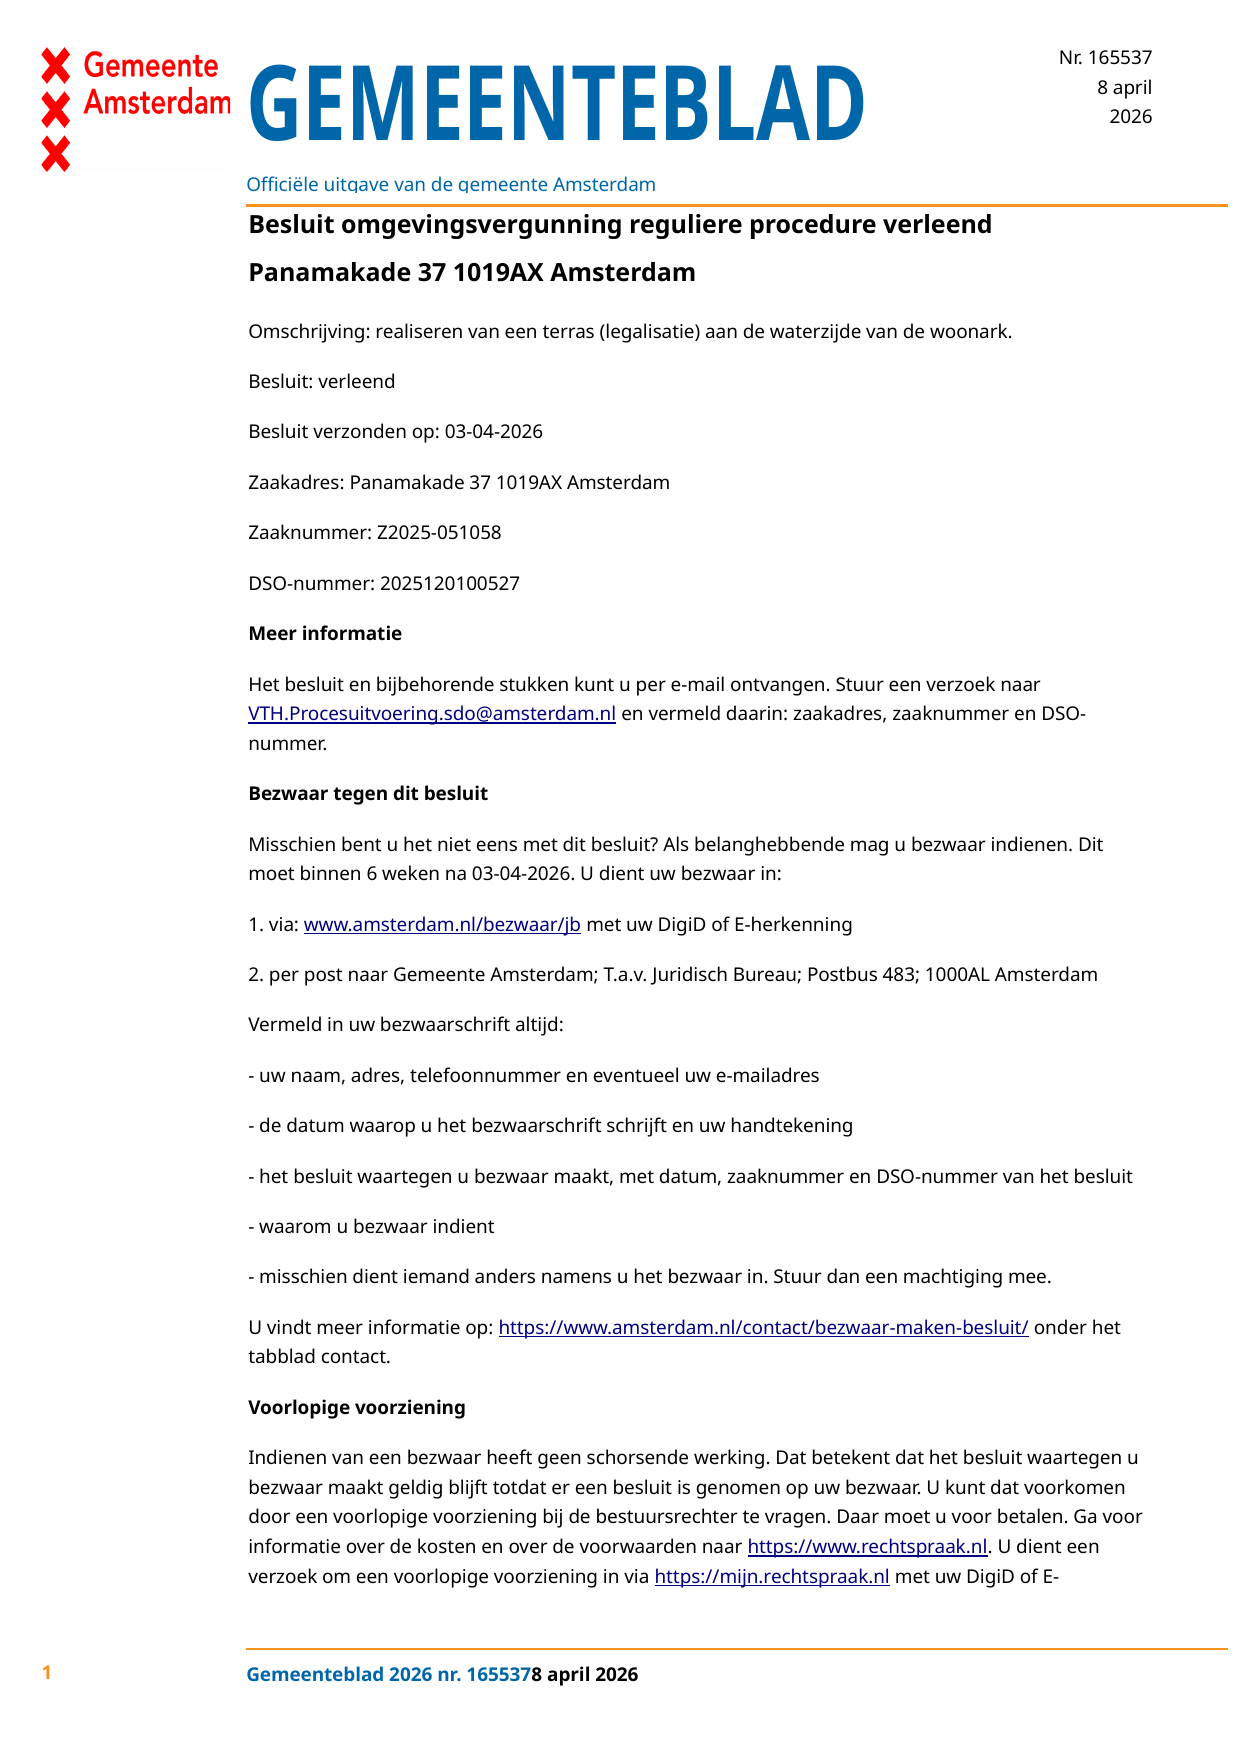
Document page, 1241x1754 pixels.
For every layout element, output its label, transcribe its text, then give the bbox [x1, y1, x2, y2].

text U vindt meer informatie op: https://www.amsterdam.nl/contact/bezwaar-maken-besluit/ onder het tabblad contact. [248, 1314, 1152, 1369]
text - het besluit waartegen u bezwaar maakt, met datum, zaaknummer en DSO-nummer van het besluit [248, 1163, 1152, 1189]
text Voorlopige voorziening [248, 1394, 1152, 1420]
text Besluit omgevingsvergunning reguliere procedure verleend Panamakade 37 1019AX Amsterdam [248, 207, 1152, 288]
text Zaaknummer: Z2025-051058 [248, 519, 1152, 545]
picture [41, 47, 231, 172]
text 2. per post naar Gemeente Amsterdam; T.a.v. Juridisch Bureau; Postbus 483; 1000AL Amsterdam [248, 961, 1152, 987]
text Omschrijving: realiseren van een terras (legalisatie) aan de waterzijde van de woonark. [248, 318, 1152, 344]
text Besluit verzonden op: 03-04-2026 [248, 419, 1152, 444]
text Besluit: verleend [248, 368, 1152, 394]
text Het besluit en bijbehorende stukken kunt u per e-mail ontvangen. Stuur een verzoek naar VTH.Procesuitvoering.sdo@amsterdam.nl en vermeld daarin: zaakadres, zaaknummer en DSO-nummer. [248, 671, 1152, 756]
text - misschien dient iemand anders namens u het bezwaar in. Stuur dan een machtiging mee. [248, 1264, 1152, 1289]
text Indienen van een bezwaar heeft geen schorsende werking. Dat betekent dat het besluit waartegen u bezwaar maakt geldig blijft totdat er een besluit is genomen op uw bezwaar. U kunt dat voorkomen door een voorlopige voorziening bij de bestuursrechter te vragen. Daar moet u voor betalen. Ga voor informatie over de kosten en over de voorwaarden naar https://www.rechtspraak.nl. U dient een verzoek om een voorlopige voorziening in via https://mijn.rechtspraak.nl met uw DigiD of E- [248, 1444, 1152, 1589]
text DSO-nummer: 2025120100527 [248, 570, 1152, 596]
text Misschien bent u het niet eens met dit besluit? Als belanghebbende mag u bezwaar indienen. Dit moet binnen 6 weken na 03-04-2026. U dient uw bezwaar in: [248, 831, 1152, 886]
text Vermeld in uw bezwaarschrift altijd: [248, 1012, 1152, 1037]
text - de datum waarop u het bezwaarschrift schrijft en uw handtekening [248, 1112, 1152, 1138]
text - uw naam, adres, telefoonnummer en eventueel uw e-mailadres [248, 1062, 1152, 1088]
text - waarom u bezwaar indient [248, 1213, 1152, 1239]
text Meer informatie [248, 620, 1152, 646]
text Bezwaar tegen dit besluit [248, 780, 1152, 806]
text Zaakadres: Panamakade 37 1019AX Amsterdam [248, 469, 1152, 495]
text 1. via: www.amsterdam.nl/bezwaar/jb met uw DigiD of E-herkenning [248, 911, 1152, 937]
